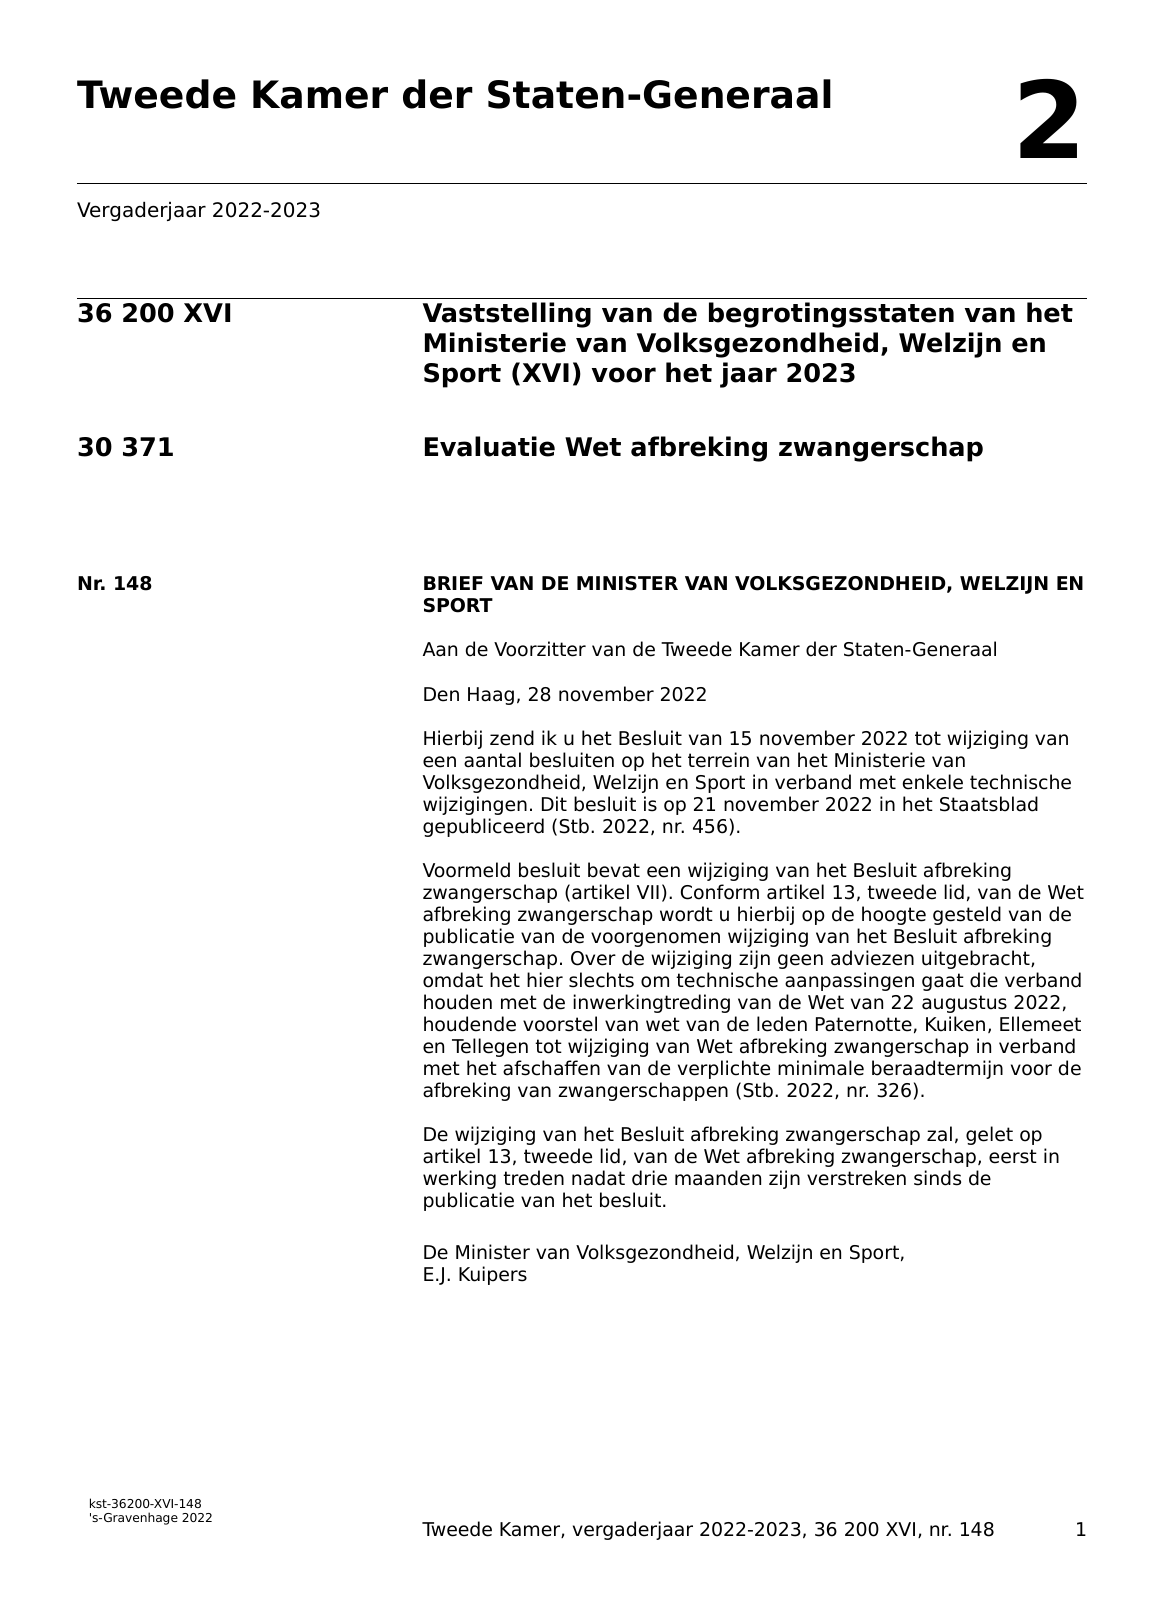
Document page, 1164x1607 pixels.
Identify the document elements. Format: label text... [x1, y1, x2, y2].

table_cell Vergaderjaar 2022-2023 [77, 184, 1087, 298]
text De Minister van Volksgezondheid, Welzijn en Sport, E.J. Kuipers [422, 1242, 1087, 1286]
subtitle Nr. 148 BRIEF VAN DE MINISTER VAN VOLKSGEZONDHEID, WELZIJN EN SPORT [77, 573, 1087, 617]
text kst-36200-XVI-148 [88, 1497, 323, 1511]
text 's-Gravenhage 2022 [88, 1511, 323, 1525]
text Voormeld besluit bevat een wijziging van het Besluit afbreking zwangerschap (artikel VII). Conform artikel 13, tweede lid, van de Wet afbreking zwangerschap wordt u hierbij op de hoogte gesteld van de publicatie van de voorgenomen wijziging van het Besluit afbreking zwangerschap. Over de wijziging zijn geen adviezen uitgebracht, omdat het hier slechts om technische aanpassingen gaat die verband houden met de inwerkingtreding van de Wet van 22 augustus 2022, houdende voorstel van wet van de leden Paternotte, Kuiken, Ellemeet en Tellegen tot wijziging van Wet afbreking zwangerschap in verband met het afschaffen van de verplichte minimale beraadtermijn voor de afbreking van zwangerschappen (Stb. 2022, nr. 326). [422, 860, 1087, 1101]
subtitle 30 371 Evaluatie Wet afbreking zwangerschap [77, 432, 1087, 462]
text Den Haag, 28 november 2022 [422, 683, 1087, 705]
text Aan de Voorzitter van de Tweede Kamer der Staten-Generaal [422, 639, 1087, 661]
table_header Tweede Kamer der Staten-Generaal [77, 59, 886, 183]
text De wijziging van het Besluit afbreking zwangerschap zal, gelet op artikel 13, tweede lid, van de Wet afbreking zwangerschap, eerst in werking treden nadat drie maanden zijn verstreken sinds de publicatie van het besluit. [422, 1124, 1087, 1212]
table_header 2 [886, 59, 1087, 183]
text Hierbij zend ik u het Besluit van 15 november 2022 tot wijziging van een aantal besluiten op het terrein van het Ministerie van Volksgezondheid, Welzijn en Sport in verband met enkele technische wijzigingen. Dit besluit is op 21 november 2022 in het Staatsblad gepubliceerd (Stb. 2022, nr. 456). [422, 728, 1087, 837]
subtitle 36 200 XVI Vaststelling van de begrotingsstaten van het Ministerie van Volksgezondheid, Welzijn en Sport (XVI) voor het jaar 2023 [77, 299, 1087, 388]
